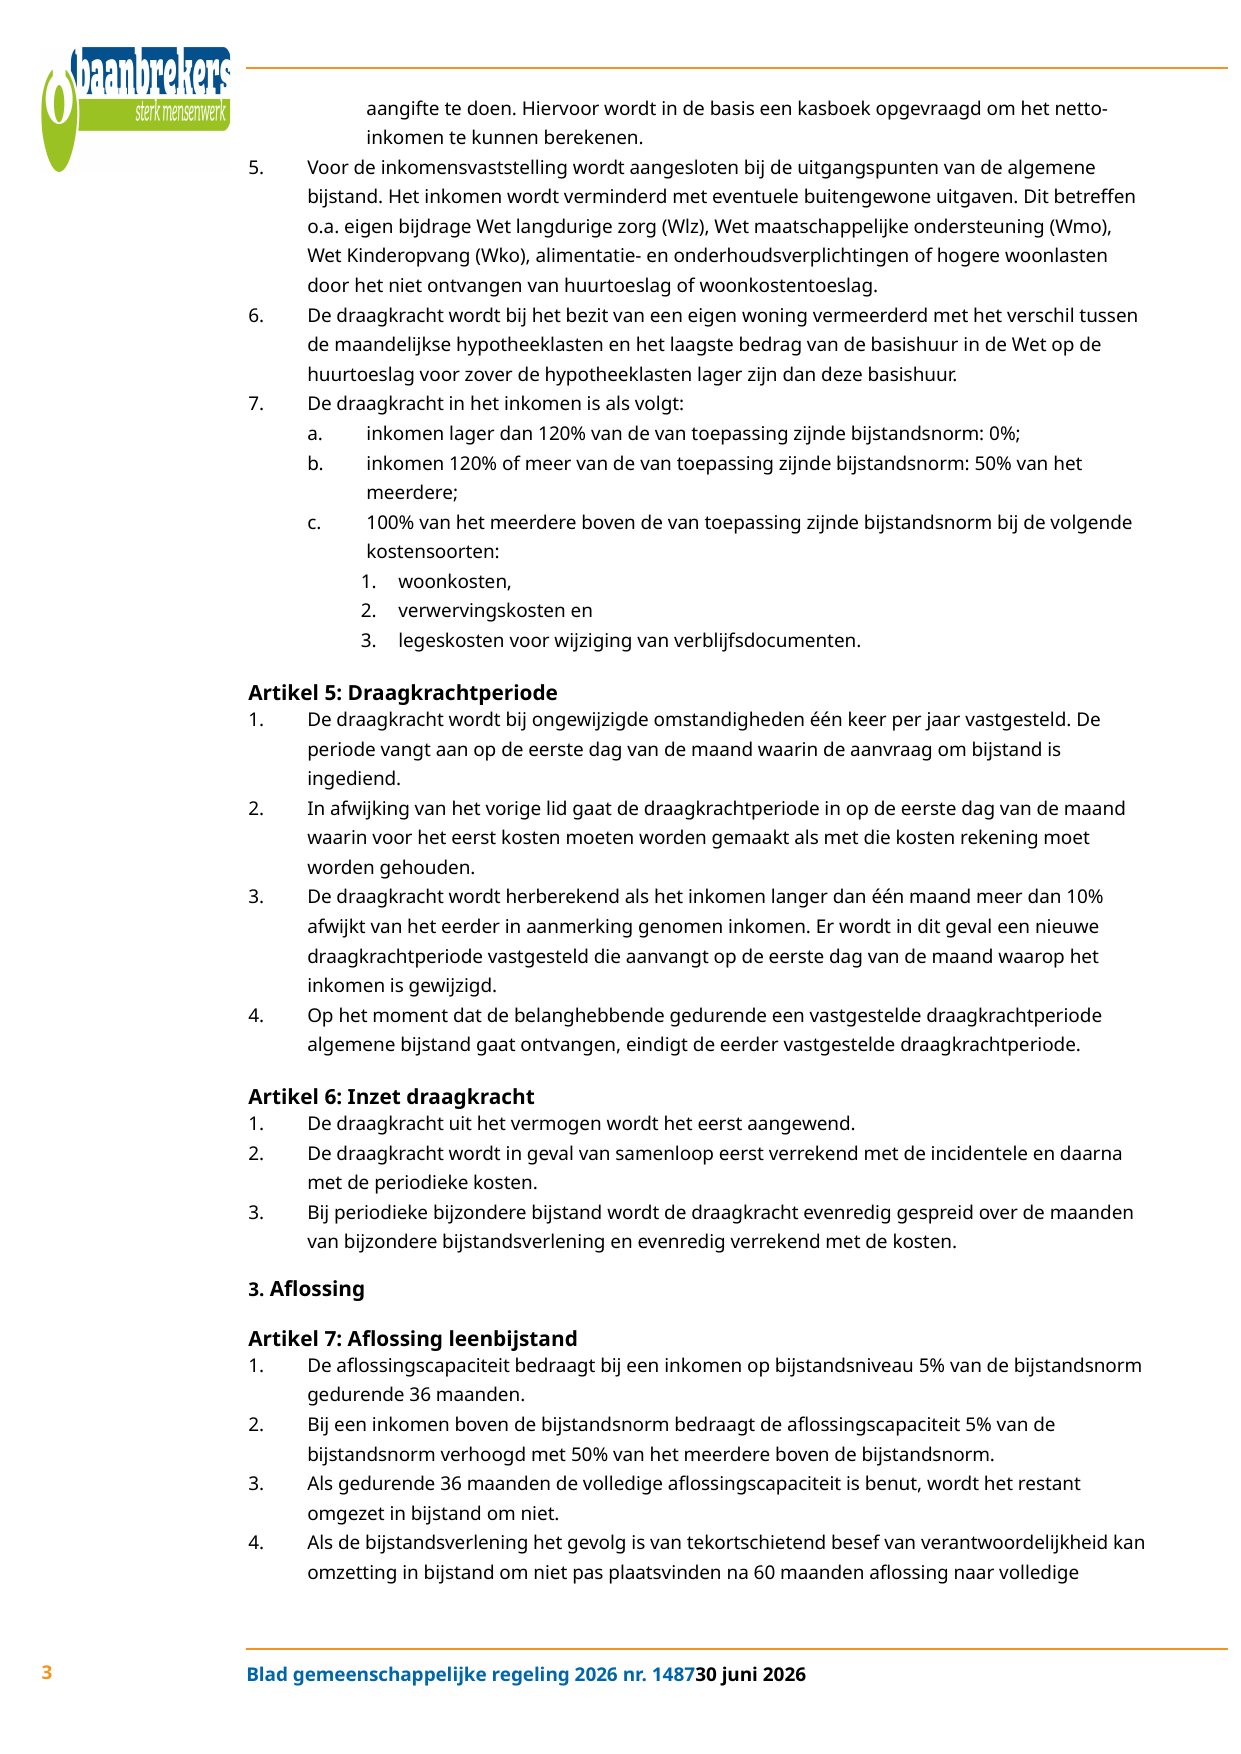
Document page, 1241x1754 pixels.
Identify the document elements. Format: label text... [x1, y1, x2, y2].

list Voor de inkomensvaststelling wordt aangesloten bij de uitgangspunten van de algemene bijstand. Het inkomen wordt verminderd met eventuele buitengewone uitgaven. Dit betreffen o.a. eigen bijdrage Wet langdurige zorg (Wlz), Wet maatschappelijke ondersteuning (Wmo), Wet Kinderopvang (Wko), alimentatie- en onderhoudsverplichtingen of hogere woonlasten door het niet ontvangen van huurtoeslag of woonkostentoeslag. [248, 154, 1152, 298]
list Op het moment dat de belanghebbende gedurende een vastgestelde draagkrachtperiode algemene bijstand gaat ontvangen, eindigt de eerder vastgestelde draagkrachtperiode. [248, 1002, 1152, 1057]
list De draagkracht wordt bij ongewijzigde omstandigheden één keer per jaar vastgesteld. De periode vangt aan op de eerste dag van de maand waarin de aanvraag om bijstand is ingediend. [248, 706, 1152, 791]
list 100% van het meerdere boven de van toepassing zijnde bijstandsnorm bij de volgende kostensoorten: [307, 509, 1152, 564]
list De aflossingscapaciteit bedraagt bij een inkomen op bijstandsniveau 5% van de bijstandsnorm gedurende 36 maanden. [248, 1352, 1152, 1407]
list Als de bijstandsverlening het gevolg is van tekortschietend besef van verantwoordelijkheid kan omzetting in bijstand om niet pas plaatsvinden na 60 maanden aflossing naar volledige [248, 1529, 1152, 1585]
list De draagkracht wordt bij het bezit van een eigen woning vermeerderd met het verschil tussen de maandelijkse hypotheeklasten en het laagste bedrag van de basishuur in de Wet op de huurtoeslag voor zover de hypotheeklasten lager zijn dan deze basishuur. [248, 302, 1152, 387]
list Als gedurende 36 maanden de volledige aflossingscapaciteit is benut, wordt het restant omgezet in bijstand om niet. [248, 1470, 1152, 1526]
list inkomen 120% of meer van de van toepassing zijnde bijstandsnorm: 50% van het meerdere; [307, 450, 1152, 505]
text Artikel 5: Draagkrachtperiode [248, 678, 1152, 706]
list woonkosten, [361, 568, 1152, 594]
list Bij een inkomen boven de bijstandsnorm bedraagt de aflossingscapaciteit 5% van de bijstandsnorm verhoogd met 50% van het meerdere boven de bijstandsnorm. [248, 1411, 1152, 1467]
list verwervingskosten en [361, 598, 1152, 623]
list inkomen lager dan 120% van de van toepassing zijnde bijstandsnorm: 0%; [307, 420, 1152, 446]
list De draagkracht in het inkomen is als volgt: [248, 391, 1152, 416]
list De draagkracht wordt in geval van samenloop eerst verrekend met de incidentele en daarna met de periodieke kosten. [248, 1140, 1152, 1195]
text Artikel 6: Inzet draagkracht [248, 1082, 1152, 1110]
text Artikel 7: Aflossing leenbijstand [248, 1324, 1152, 1352]
list legeskosten voor wijziging van verblijfsdocumenten. [361, 627, 1152, 653]
text 3. Aflossing [248, 1274, 1152, 1303]
list In afwijking van het vorige lid gaat de draagkrachtperiode in op de eerste dag van de maand waarin voor het eerst kosten moeten worden gemaakt als met die kosten rekening moet worden gehouden. [248, 795, 1152, 880]
list De draagkracht wordt herberekend als het inkomen langer dan één maand meer dan 10% afwijkt van het eerder in aanmerking genomen inkomen. Er wordt in dit geval een nieuwe draagkrachtperiode vastgesteld die aanvangt op de eerste dag van de maand waarop het inkomen is gewijzigd. [248, 884, 1152, 998]
list aangifte te doen. Hiervoor wordt in de basis een kasboek opgevraagd om het netto-inkomen te kunnen berekenen. [307, 95, 1152, 150]
list De draagkracht uit het vermogen wordt het eerst aangewend. [248, 1110, 1152, 1136]
picture [41, 47, 231, 172]
list Bij periodieke bijzondere bijstand wordt de draagkracht evenredig gespreid over de maanden van bijzondere bijstandsverlening en evenredig verrekend met de kosten. [248, 1199, 1152, 1254]
